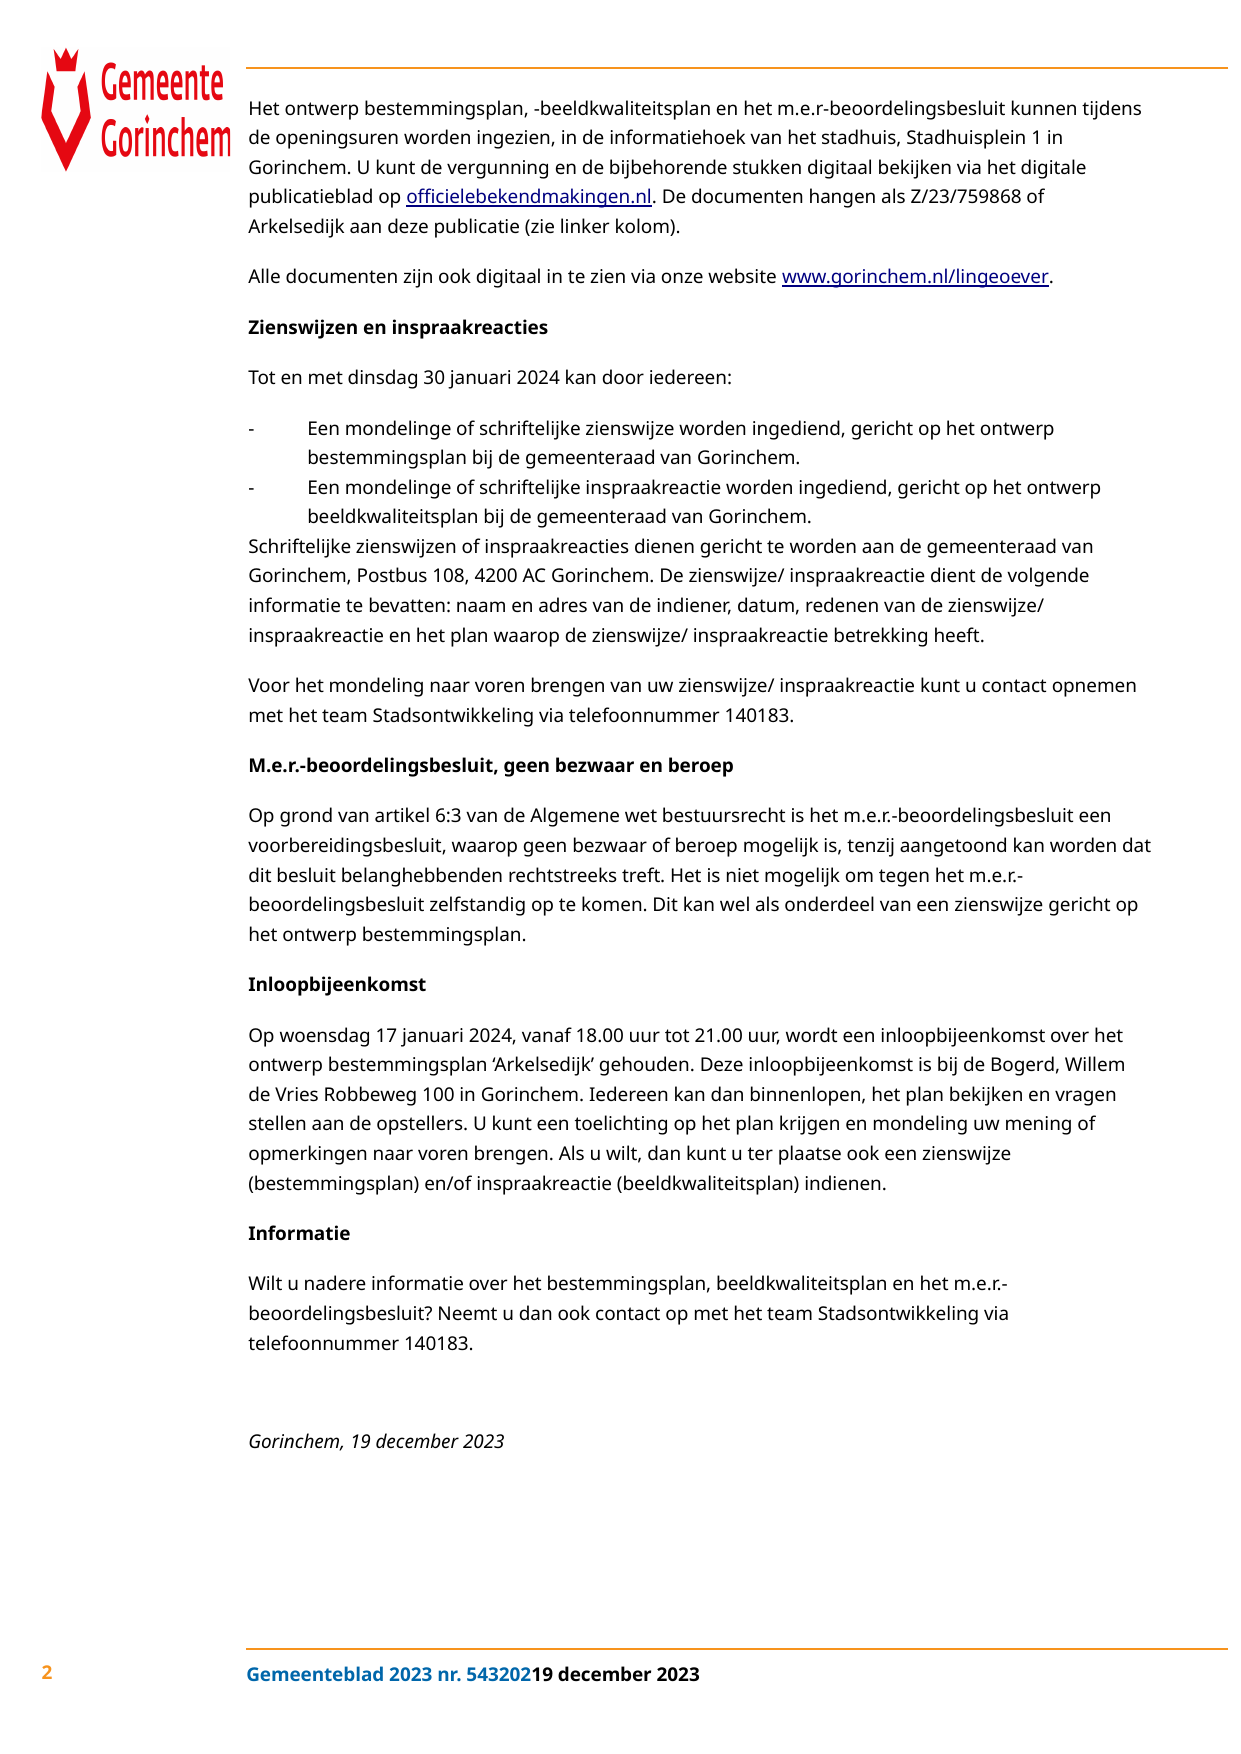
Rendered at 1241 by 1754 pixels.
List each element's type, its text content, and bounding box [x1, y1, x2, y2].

text Zienswijzen en inspraakreacties [248, 314, 1152, 340]
text Inloopbijeenkomst [248, 971, 1152, 997]
list Een mondelinge of schriftelijke inspraakreactie worden ingediend, gericht op het ontwerp beeldkwaliteitsplan bij de gemeenteraad van Gorinchem. [248, 474, 1152, 529]
text M.e.r.-beoordelingsbesluit, geen bezwaar en beroep [248, 752, 1152, 778]
text Het ontwerp bestemmingsplan, -beeldkwaliteitsplan en het m.e.r-beoordelingsbesluit kunnen tijdens de openingsuren worden ingezien, in de informatiehoek van het stadhuis, Stadhuisplein 1 in Gorinchem. U kunt de vergunning en de bijbehorende stukken digitaal bekijken via het digitale publicatieblad op officielebekendmakingen.nl. De documenten hangen als Z/23/759868 of Arkelsedijk aan deze publicatie (zie linker kolom). [248, 95, 1152, 239]
text Tot en met dinsdag 30 januari 2024 kan door iedereen: [248, 364, 1152, 390]
text Gorinchem, 19 december 2023 [248, 1428, 1152, 1454]
text Alle documenten zijn ook digitaal in te zien via onze website www.gorinchem.nl/lingeoever. [248, 263, 1152, 289]
text Wilt u nadere informatie over het bestemmingsplan, beeldkwaliteitsplan en het m.e.r.-beoordelingsbesluit? Neemt u dan ook contact op met het team Stadsontwikkeling via telefoonnummer 140183. [248, 1271, 1152, 1356]
picture [41, 47, 231, 172]
text Op grond van artikel 6:3 van de Algemene wet bestuursrecht is het m.e.r.-beoordelingsbesluit een voorbereidingsbesluit, waarop geen bezwaar of beroep mogelijk is, tenzij aangetoond kan worden dat dit besluit belanghebbenden rechtstreeks treft. Het is niet mogelijk om tegen het m.e.r.-beoordelingsbesluit zelfstandig op te komen. Dit kan wel als onderdeel van een zienswijze gericht op het ontwerp bestemmingsplan. [248, 803, 1152, 947]
text Schriftelijke zienswijzen of inspraakreacties dienen gericht te worden aan de gemeenteraad van Gorinchem, Postbus 108, 4200 AC Gorinchem. De zienswijze/ inspraakreactie dient de volgende informatie te bevatten: naam en adres van de indiener, datum, redenen van de zienswijze/ inspraakreactie en het plan waarop de zienswijze/ inspraakreactie betrekking heeft. [248, 533, 1152, 648]
text Op woensdag 17 januari 2024, vanaf 18.00 uur tot 21.00 uur, wordt een inloopbijeenkomst over het ontwerp bestemmingsplan ‘Arkelsedijk’ gehouden. Deze inloopbijeenkomst is bij de Bogerd, Willem de Vries Robbeweg 100 in Gorinchem. Iedereen kan dan binnenlopen, het plan bekijken en vragen stellen aan de opstellers. U kunt een toelichting op het plan krijgen en mondeling uw mening of opmerkingen naar voren brengen. Als u wilt, dan kunt u ter plaatse ook een zienswijze (bestemmingsplan) en/of inspraakreactie (beeldkwaliteitsplan) indienen. [248, 1022, 1152, 1196]
text Informatie [248, 1220, 1152, 1246]
list Een mondelinge of schriftelijke zienswijze worden ingediend, gericht op het ontwerp bestemmingsplan bij de gemeenteraad van Gorinchem. [248, 415, 1152, 470]
text Voor het mondeling naar voren brengen van uw zienswijze/ inspraakreactie kunt u contact opnemen met het team Stadsontwikkeling via telefoonnummer 140183. [248, 672, 1152, 728]
